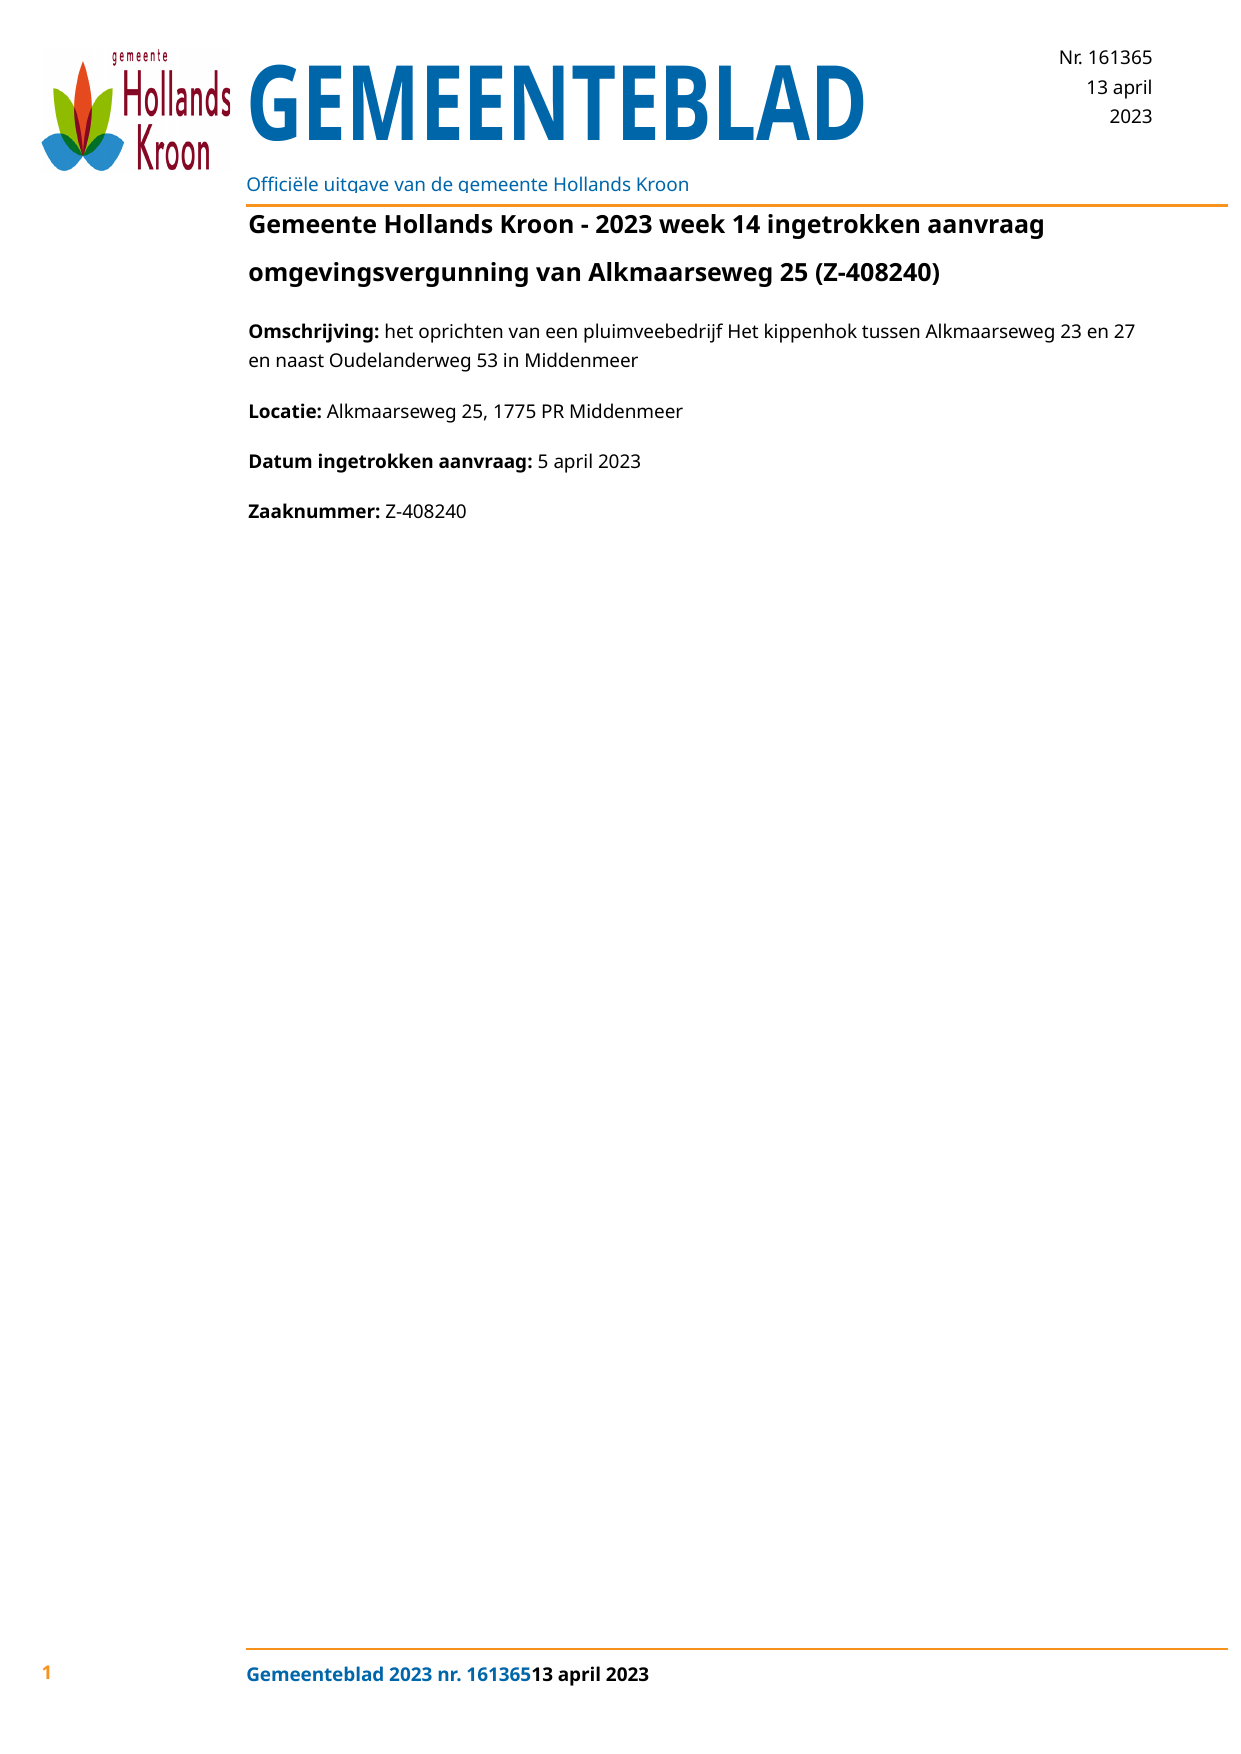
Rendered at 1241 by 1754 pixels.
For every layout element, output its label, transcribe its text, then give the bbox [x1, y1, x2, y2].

text Locatie: Alkmaarseweg 25, 1775 PR Middenmeer [248, 398, 1152, 424]
text Omschrijving: het oprichten van een pluimveebedrijf Het kippenhok tussen Alkmaarseweg 23 en 27 en naast Oudelanderweg 53 in Middenmeer [248, 318, 1152, 373]
text Datum ingetrokken aanvraag: 5 april 2023 [248, 448, 1152, 474]
text Gemeente Hollands Kroon - 2023 week 14 ingetrokken aanvraag omgevingsvergunning van Alkmaarseweg 25 (Z-408240) [248, 207, 1152, 288]
text Zaaknummer: Z-408240 [248, 499, 1152, 524]
picture [41, 47, 231, 172]
